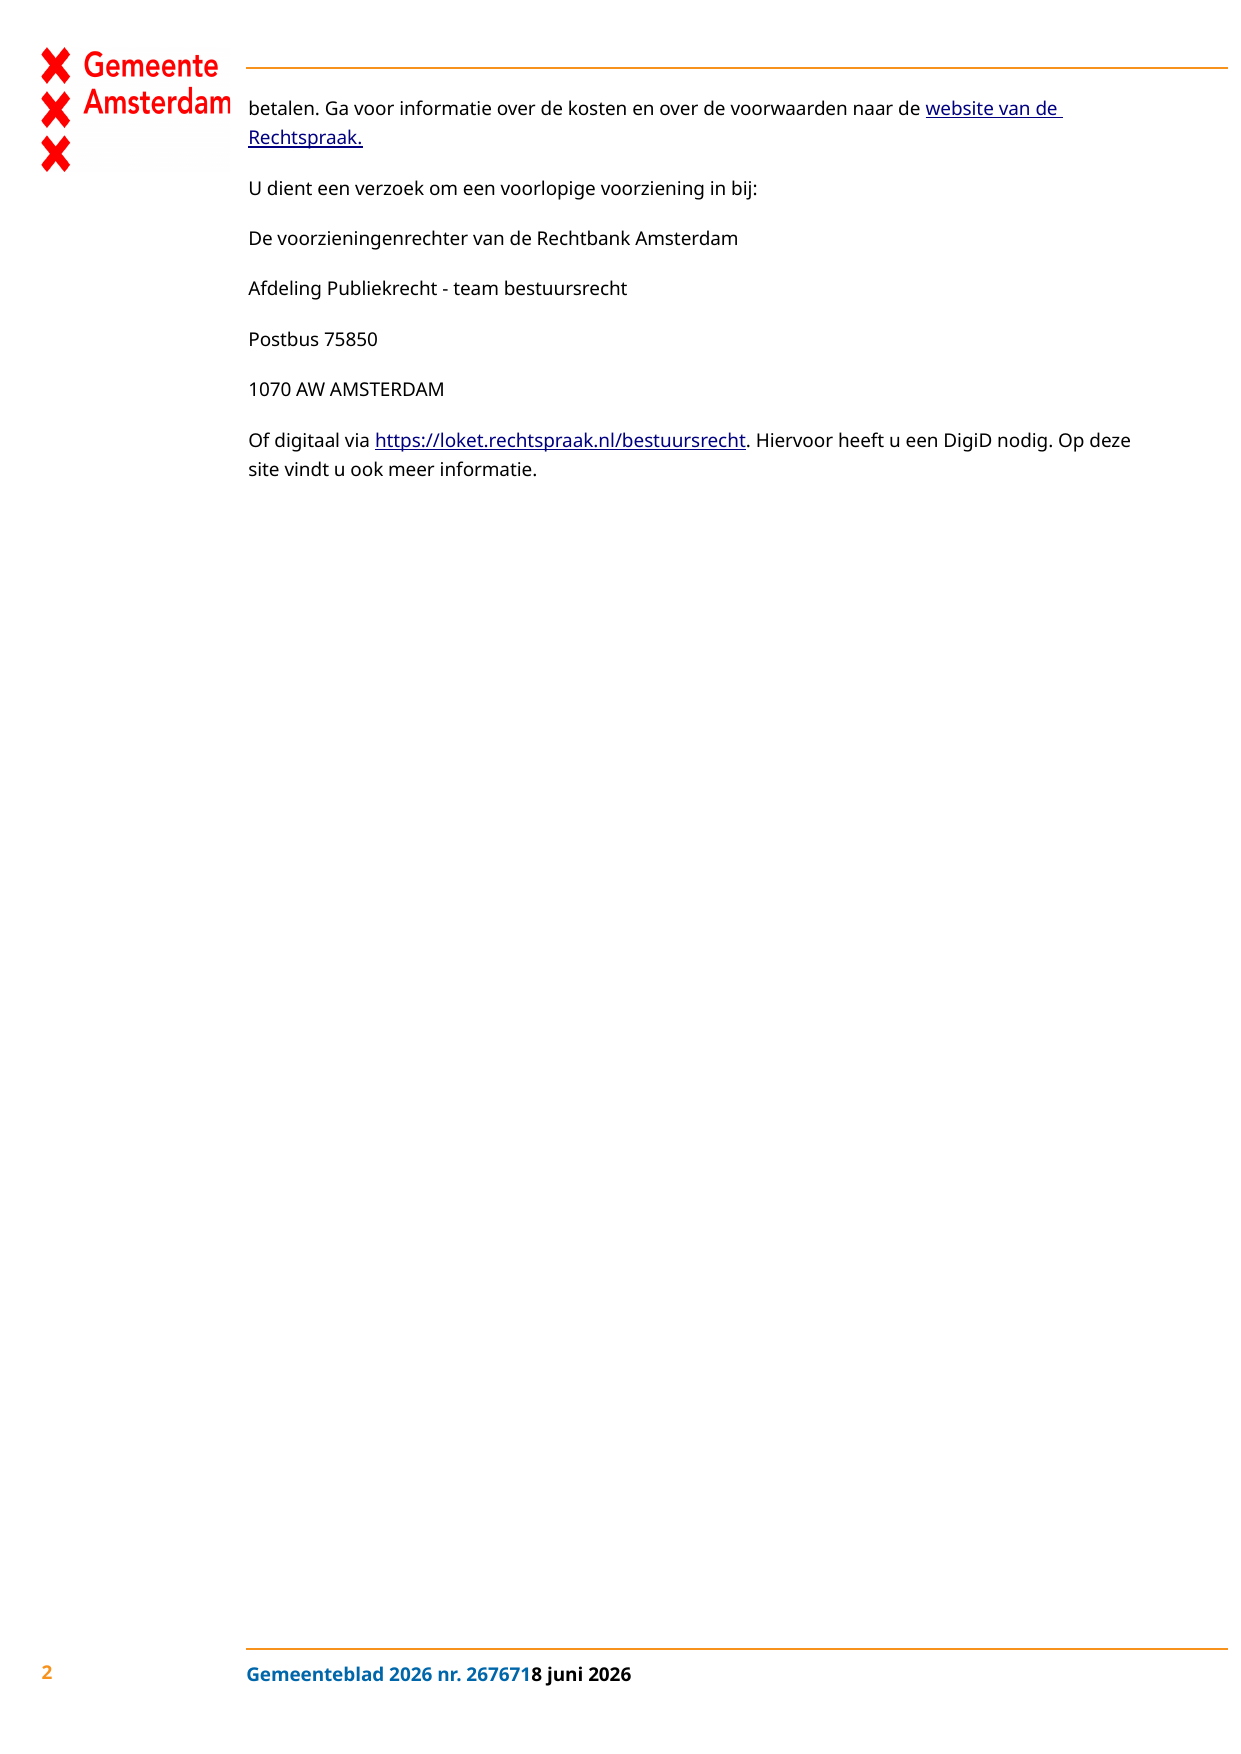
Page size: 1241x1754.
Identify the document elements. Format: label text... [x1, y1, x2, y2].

text betalen. Ga voor informatie over de kosten en over de voorwaarden naar de website van de Rechtspraak. [248, 95, 1152, 150]
picture [41, 47, 231, 172]
text 1070 AW AMSTERDAM [248, 376, 1152, 402]
text De voorzieningenrechter van de Rechtbank Amsterdam [248, 225, 1152, 251]
text U dient een verzoek om een voorlopige voorziening in bij: [248, 175, 1152, 201]
text Postbus 75850 [248, 326, 1152, 352]
text Afdeling Publiekrecht - team bestuursrecht [248, 276, 1152, 301]
text Of digitaal via https://loket.rechtspraak.nl/bestuursrecht. Hiervoor heeft u een DigiD nodig. Op deze site vindt u ook meer informatie. [248, 427, 1152, 482]
